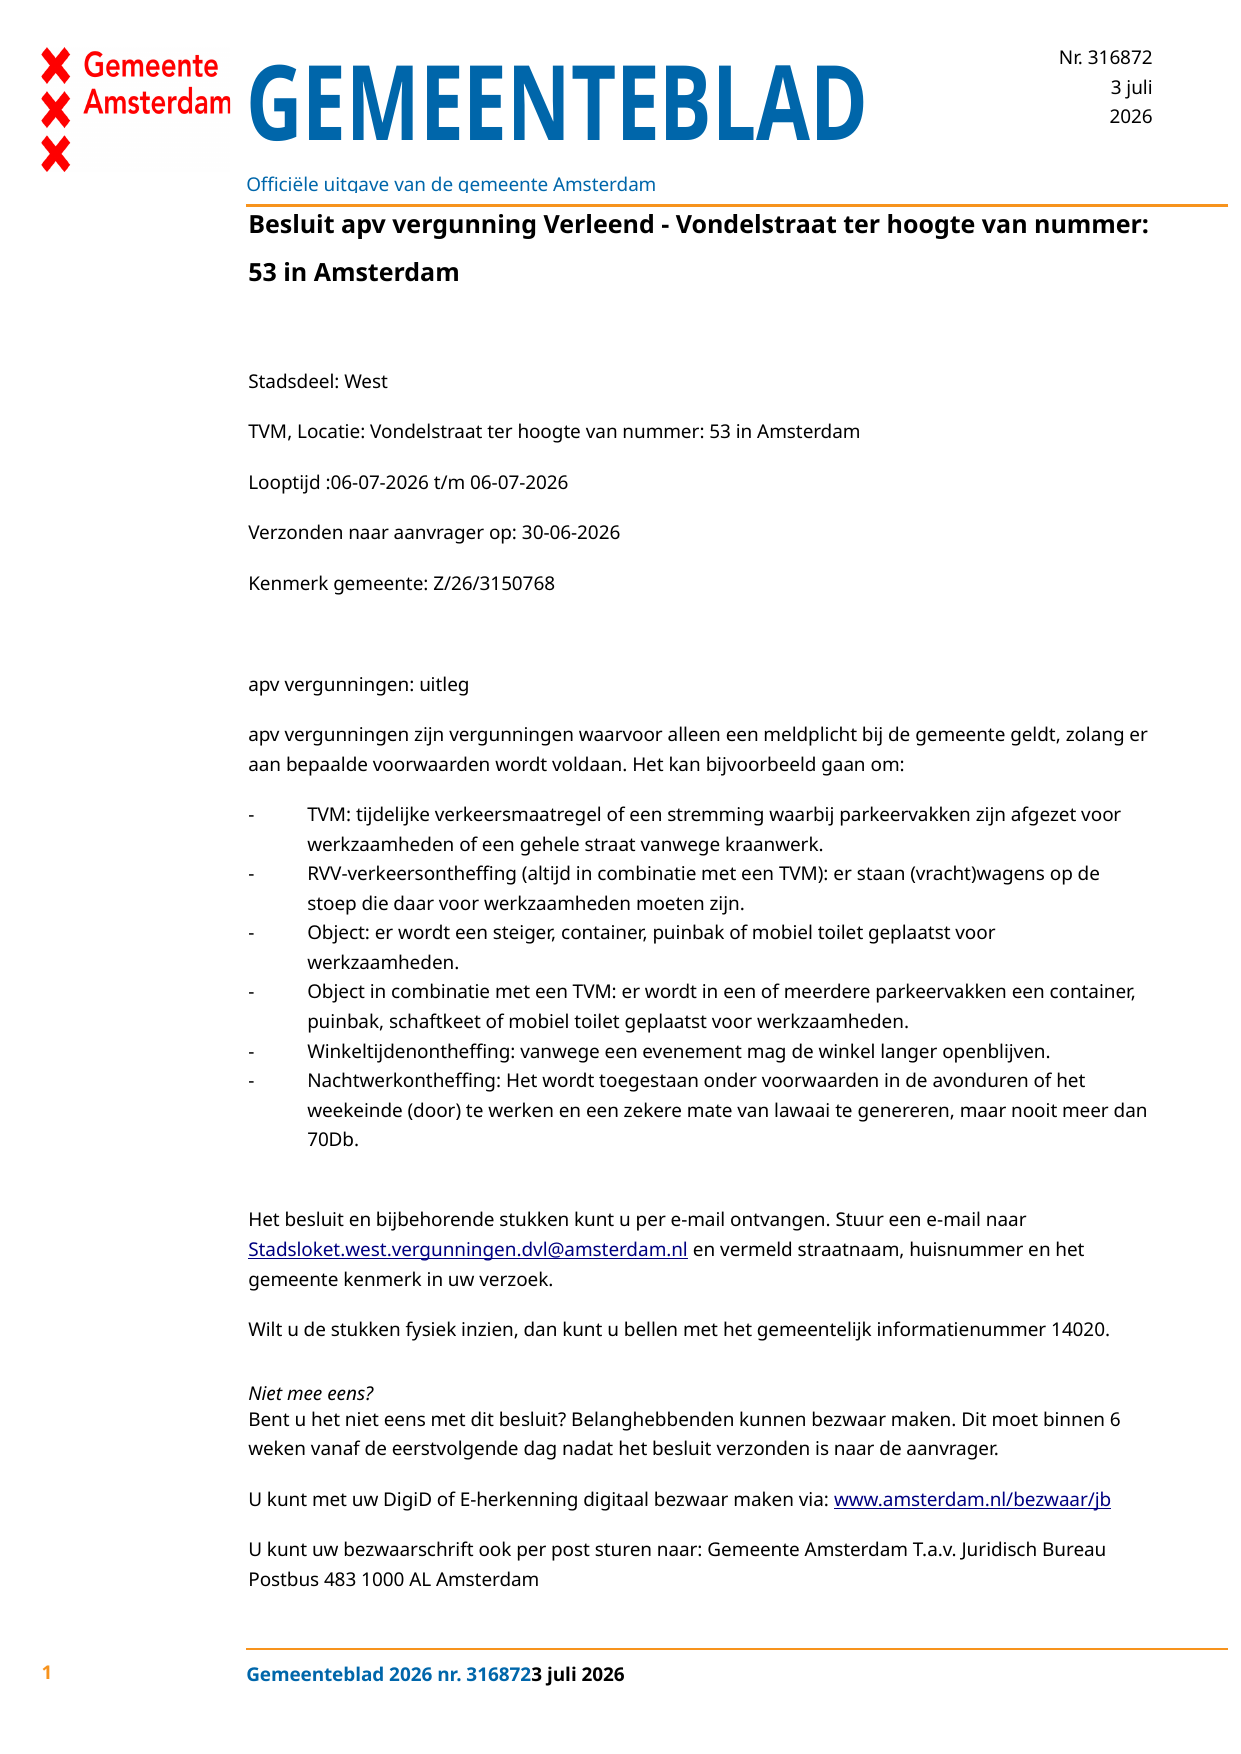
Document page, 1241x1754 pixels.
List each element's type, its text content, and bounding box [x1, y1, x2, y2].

text Kenmerk gemeente: Z/26/3150768 [248, 570, 1152, 596]
list Winkeltijdenontheffing: vanwege een evenement mag de winkel langer openblijven. [248, 1038, 1152, 1064]
list RVV-verkeersontheffing (altijd in combinatie met een TVM): er staan (vracht)wagens op de stoep die daar voor werkzaamheden moeten zijn. [248, 860, 1152, 916]
text apv vergunningen: uitleg [248, 671, 1152, 697]
text Wilt u de stukken fysiek inzien, dan kunt u bellen met het gemeentelijk informatienummer 14020. [248, 1316, 1152, 1342]
picture [41, 47, 231, 172]
text TVM, Locatie: Vondelstraat ter hoogte van nummer: 53 in Amsterdam [248, 419, 1152, 444]
text Niet mee eens? [248, 1380, 1152, 1406]
text apv vergunningen zijn vergunningen waarvoor alleen een meldplicht bij de gemeente geldt, zolang er aan bepaalde voorwaarden wordt voldaan. Het kan bijvoorbeeld gaan om: [248, 721, 1152, 777]
list TVM: tijdelijke verkeersmaatregel of een stremming waarbij parkeervakken zijn afgezet voor werkzaamheden of een gehele straat vanwege kraanwerk. [248, 801, 1152, 857]
text Looptijd :06-07-2026 t/m 06-07-2026 [248, 469, 1152, 495]
text U kunt uw bezwaarschrift ook per post sturen naar: Gemeente Amsterdam T.a.v. Juridisch Bureau Postbus 483 1000 AL Amsterdam [248, 1536, 1152, 1592]
text Bent u het niet eens met dit besluit? Belanghebbenden kunnen bezwaar maken. Dit moet binnen 6 weken vanaf de eerstvolgende dag nadat het besluit verzonden is naar de aanvrager. [248, 1406, 1152, 1461]
list Nachtwerkontheffing: Het wordt toegestaan onder voorwaarden in de avonduren of het weekeinde (door) te werken en een zekere mate van lawaai te genereren, maar nooit meer dan 70Db. [248, 1067, 1152, 1152]
text Verzonden naar aanvrager op: 30-06-2026 [248, 519, 1152, 545]
list Object: er wordt een steiger, container, puinbak of mobiel toilet geplaatst voor werkzaamheden. [248, 919, 1152, 975]
list Object in combinatie met een TVM: er wordt in een of meerdere parkeervakken een container, puinbak, schaftkeet of mobiel toilet geplaatst voor werkzaamheden. [248, 979, 1152, 1034]
text U kunt met uw DigiD of E-herkenning digitaal bezwaar maken via: www.amsterdam.nl/bezwaar/jb [248, 1486, 1152, 1512]
text Besluit apv vergunning Verleend - Vondelstraat ter hoogte van nummer: 53 in Amsterdam [248, 207, 1152, 288]
text Het besluit en bijbehorende stukken kunt u per e-mail ontvangen. Stuur een e-mail naar Stadsloket.west.vergunningen.dvl@amsterdam.nl en vermeld straatnaam, huisnummer en het gemeente kenmerk in uw verzoek. [248, 1207, 1152, 1292]
text Stadsdeel: West [248, 368, 1152, 394]
